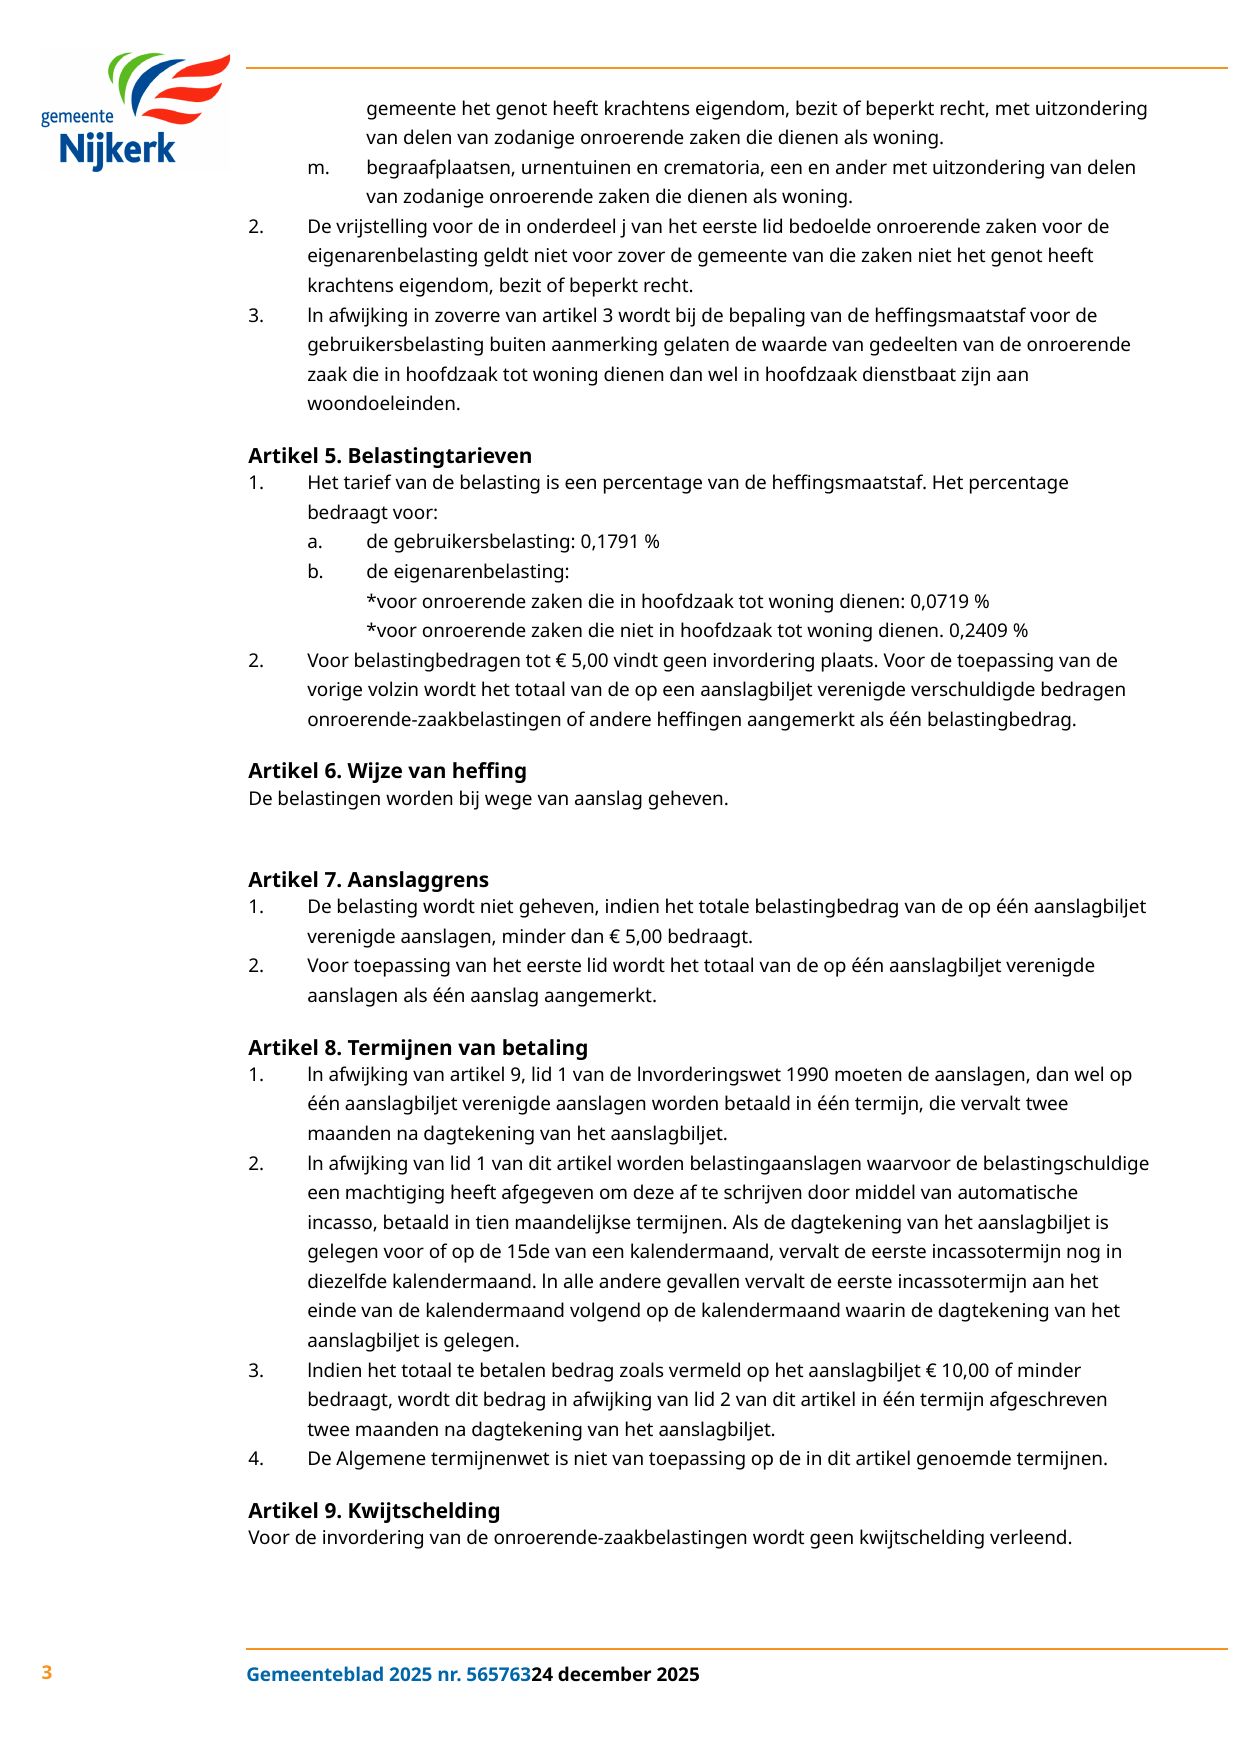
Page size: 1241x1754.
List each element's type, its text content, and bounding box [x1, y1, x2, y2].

list de gebruikersbelasting: 0,1791 % [307, 529, 1152, 554]
list Voor toepassing van het eerste lid wordt het totaal van de op één aanslagbiljet verenigde aanslagen als één aanslag aangemerkt. [248, 953, 1152, 1008]
text Voor de invordering van de onroerende-zaakbelastingen wordt geen kwijtschelding verleend. [248, 1524, 1152, 1550]
list ln afwijking van lid 1 van dit artikel worden belastingaanslagen waarvoor de belastingschuldige een machtiging heeft afgegeven om deze af te schrijven door middel van automatische incasso, betaald in tien maandelijkse termijnen. Als de dagtekening van het aanslagbiljet is gelegen voor of op de 15de van een kalendermaand, vervalt de eerste incassotermijn nog in diezelfde kalendermaand. ln alle andere gevallen vervalt de eerste incassotermijn aan het einde van de kalendermaand volgend op de kalendermaand waarin de dagtekening van het aanslagbiljet is gelegen. [248, 1150, 1152, 1353]
list *voor onroerende zaken die in hoofdzaak tot woning dienen: 0,0719 % [307, 588, 1152, 613]
text De belastingen worden bij wege van aanslag geheven. [248, 785, 1152, 811]
list Het tarief van de belasting is een percentage van de heffingsmaatstaf. Het percentage bedraagt voor: [248, 469, 1152, 525]
list ln afwijking in zoverre van artikel 3 wordt bij de bepaling van de heffingsmaatstaf voor de gebruikersbelasting buiten aanmerking gelaten de waarde van gedeelten van de onroerende zaak die in hoofdzaak tot woning dienen dan wel in hoofdzaak dienstbaat zijn aan woondoeleinden. [248, 302, 1152, 416]
list De Algemene termijnenwet is niet van toepassing op de in dit artikel genoemde termijnen. [248, 1446, 1152, 1471]
text Artikel 6. Wijze van heffing [248, 757, 1152, 785]
text Artikel 5. Belastingtarieven [248, 441, 1152, 469]
list De vrijstelling voor de in onderdeel j van het eerste lid bedoelde onroerende zaken voor de eigenarenbelasting geldt niet voor zover de gemeente van die zaken niet het genot heeft krachtens eigendom, bezit of beperkt recht. [248, 213, 1152, 298]
picture [41, 47, 231, 172]
list gemeente het genot heeft krachtens eigendom, bezit of beperkt recht, met uitzondering van delen van zodanige onroerende zaken die dienen als woning. [307, 95, 1152, 150]
list Voor belastingbedragen tot € 5,00 vindt geen invordering plaats. Voor de toepassing van de vorige volzin wordt het totaal van de op een aanslagbiljet verenigde verschuldigde bedragen onroerende-zaakbelastingen of andere heffingen aangemerkt als één belastingbedrag. [248, 647, 1152, 732]
list ln afwijking van artikel 9, lid 1 van de lnvorderingswet 1990 moeten de aanslagen, dan wel op één aanslagbiljet verenigde aanslagen worden betaald in één termijn, die vervalt twee maanden na dagtekening van het aanslagbiljet. [248, 1061, 1152, 1146]
list begraafplaatsen, urnentuinen en crematoria, een en ander met uitzondering van delen van zodanige onroerende zaken die dienen als woning. [307, 154, 1152, 209]
text Artikel 7. Aanslaggrens [248, 865, 1152, 893]
list De belasting wordt niet geheven, indien het totale belastingbedrag van de op één aanslagbiljet verenigde aanslagen, minder dan € 5,00 bedraagt. [248, 893, 1152, 949]
list de eigenarenbelasting: [307, 558, 1152, 584]
text Artikel 9. Kwijtschelding [248, 1496, 1152, 1524]
list *voor onroerende zaken die niet in hoofdzaak tot woning dienen. 0,2409 % [307, 617, 1152, 643]
text Artikel 8. Termijnen van betaling [248, 1033, 1152, 1061]
list lndien het totaal te betalen bedrag zoals vermeld op het aanslagbiljet € 10,00 of minder bedraagt, wordt dit bedrag in afwijking van lid 2 van dit artikel in één termijn afgeschreven twee maanden na dagtekening van het aanslagbiljet. [248, 1357, 1152, 1442]
